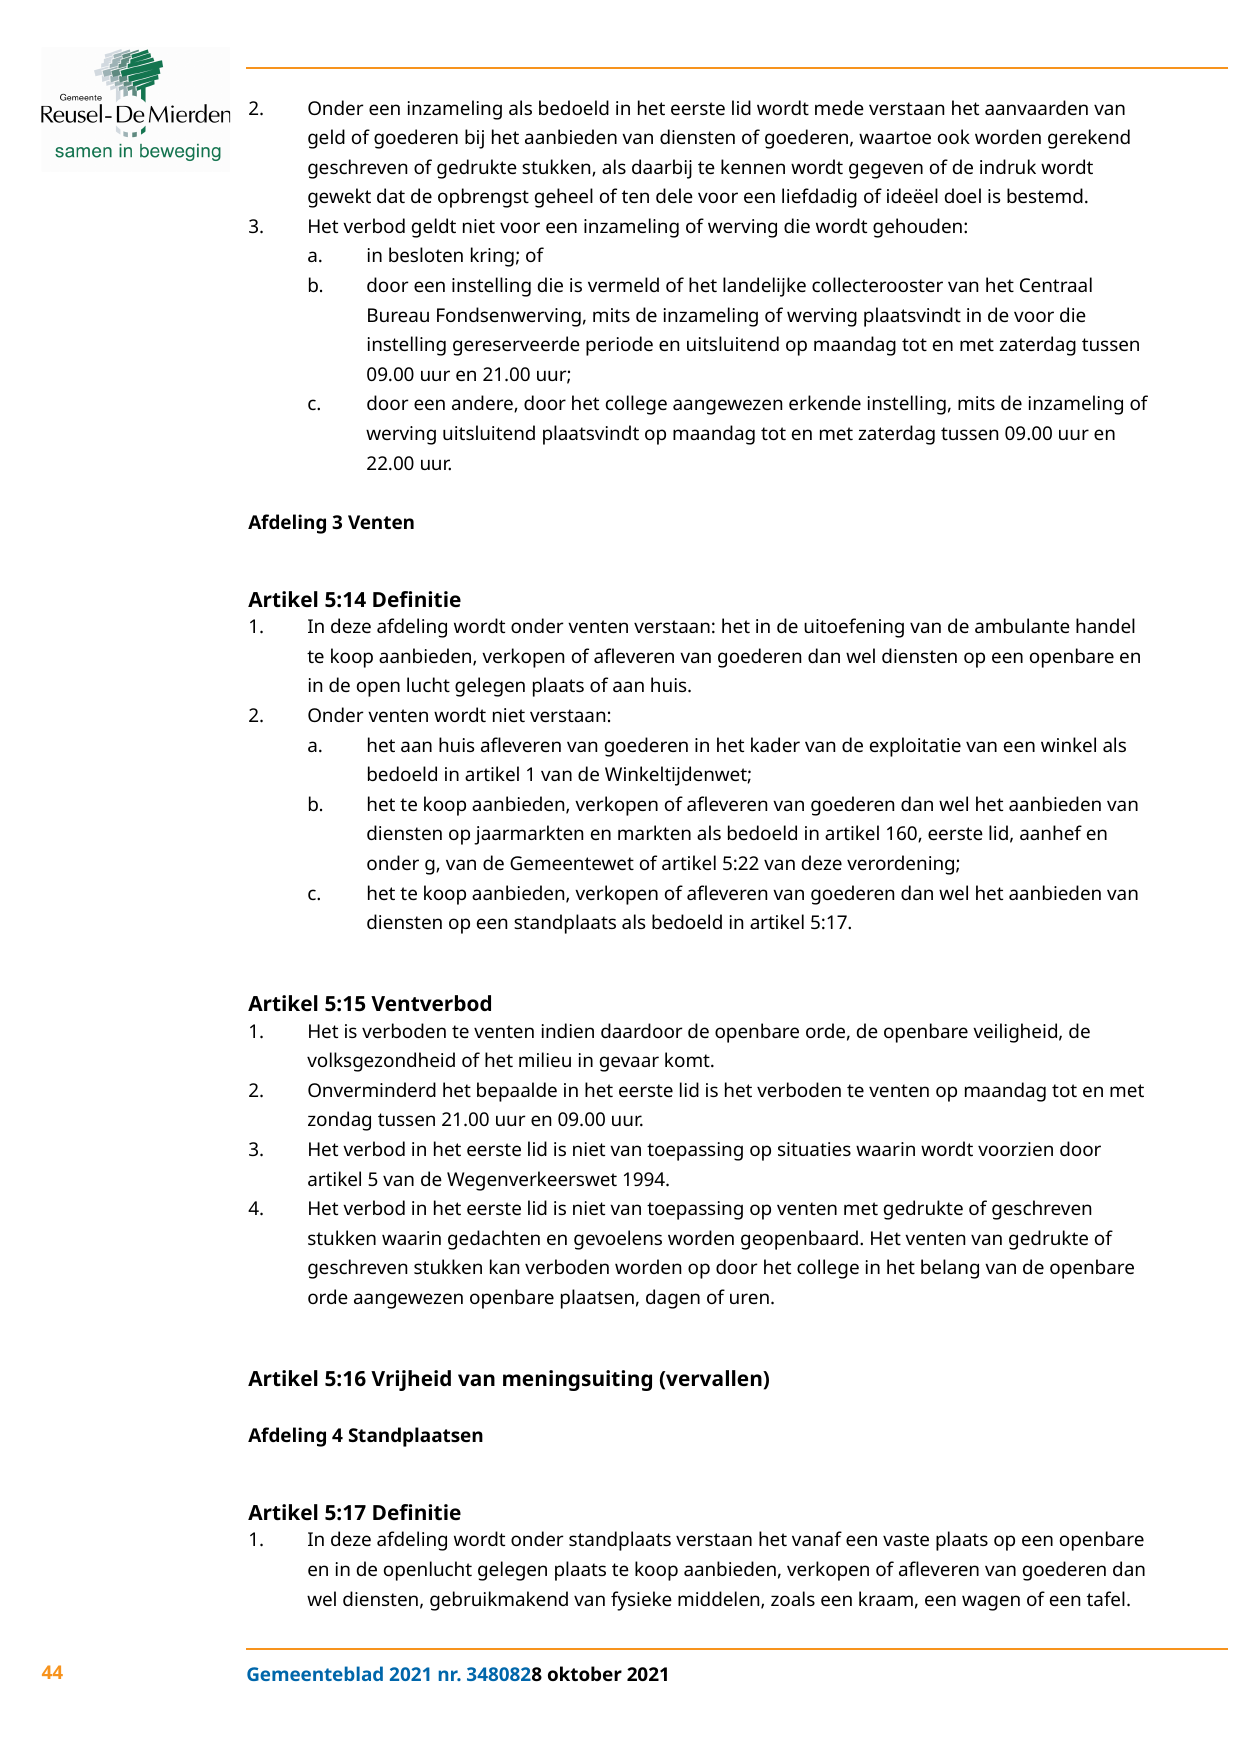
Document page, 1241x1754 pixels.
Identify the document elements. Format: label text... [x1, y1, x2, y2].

list Het verbod geldt niet voor een inzameling of werving die wordt gehouden: [248, 213, 1152, 239]
list Onder venten wordt niet verstaan: [248, 702, 1152, 728]
list door een instelling die is vermeld of het landelijke collecterooster van het Centraal Bureau Fondsenwerving, mits de inzameling of werving plaatsvindt in de voor die instelling gereserveerde periode en uitsluitend op maandag tot en met zaterdag tussen 09.00 uur en 21.00 uur; [307, 272, 1152, 387]
list het te koop aanbieden, verkopen of afleveren van goederen dan wel het aanbieden van diensten op een standplaats als bedoeld in artikel 5:17. [307, 880, 1152, 935]
text Afdeling 3 Venten [248, 509, 1152, 535]
list door een andere, door het college aangewezen erkende instelling, mits de inzameling of werving uitsluitend plaatsvindt op maandag tot en met zaterdag tussen 09.00 uur en 22.00 uur. [307, 391, 1152, 476]
list Onder een inzameling als bedoeld in het eerste lid wordt mede verstaan het aanvaarden van geld of goederen bij het aanbieden van diensten of goederen, waartoe ook worden gerekend geschreven of gedrukte stukken, als daarbij te kennen wordt gegeven of de indruk wordt gewekt dat de opbrengst geheel of ten dele voor een liefdadig of ideëel doel is bestemd. [248, 95, 1152, 209]
text Artikel 5:14 Definitie [248, 585, 1152, 613]
list Het verbod in het eerste lid is niet van toepassing op venten met gedrukte of geschreven stukken waarin gedachten en gevoelens worden geopenbaard. Het venten van gedrukte of geschreven stukken kan verboden worden op door het college in het belang van de openbare orde aangewezen openbare plaatsen, dagen of uren. [248, 1195, 1152, 1310]
list het te koop aanbieden, verkopen of afleveren van goederen dan wel het aanbieden van diensten op jaarmarkten en markten als bedoeld in artikel 160, eerste lid, aanhef en onder g, van de Gemeentewet of artikel 5:22 van deze verordening; [307, 791, 1152, 876]
text Artikel 5:15 Ventverbod [248, 989, 1152, 1018]
list Onverminderd het bepaalde in het eerste lid is het verboden te venten op maandag tot en met zondag tussen 21.00 uur en 09.00 uur. [248, 1077, 1152, 1132]
list het aan huis afleveren van goederen in het kader van de exploitatie van een winkel als bedoeld in artikel 1 van de Winkeltijdenwet; [307, 732, 1152, 787]
picture [41, 47, 231, 172]
list Het verbod in het eerste lid is niet van toepassing op situaties waarin wordt voorzien door artikel 5 van de Wegenverkeerswet 1994. [248, 1136, 1152, 1191]
text Artikel 5:17 Definitie [248, 1498, 1152, 1527]
list Het is verboden te venten indien daardoor de openbare orde, de openbare veiligheid, de volksgezondheid of het milieu in gevaar komt. [248, 1018, 1152, 1073]
list In deze afdeling wordt onder standplaats verstaan het vanaf een vaste plaats op een openbare en in de openlucht gelegen plaats te koop aanbieden, verkopen of afleveren van goederen dan wel diensten, gebruikmakend van fysieke middelen, zoals een kraam, een wagen of een tafel. [248, 1527, 1152, 1612]
list In deze afdeling wordt onder venten verstaan: het in de uitoefening van de ambulante handel te koop aanbieden, verkopen of afleveren van goederen dan wel diensten op een openbare en in de open lucht gelegen plaats of aan huis. [248, 613, 1152, 698]
text Afdeling 4 Standplaatsen [248, 1422, 1152, 1448]
text Artikel 5:16 Vrijheid van meningsuiting (vervallen) [248, 1364, 1152, 1392]
list in besloten kring; of [307, 243, 1152, 268]
